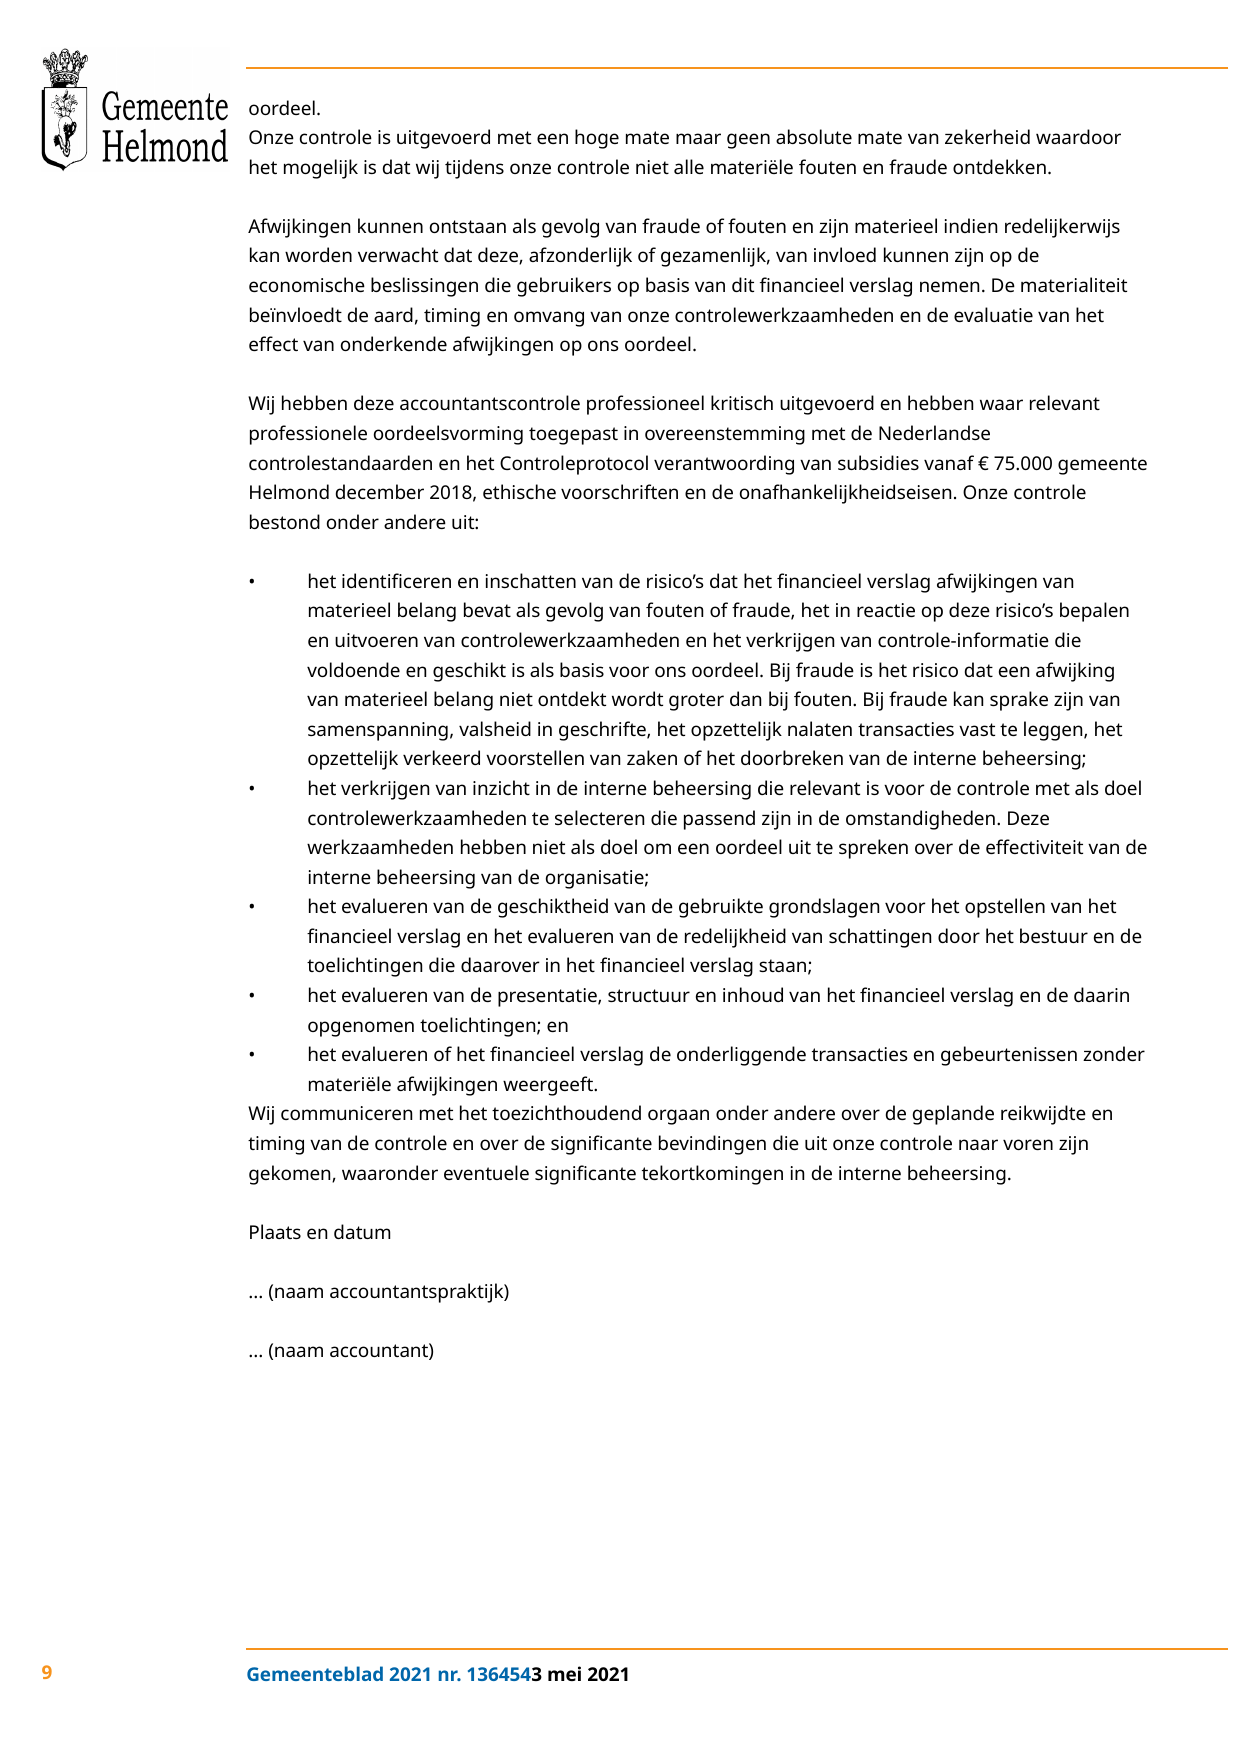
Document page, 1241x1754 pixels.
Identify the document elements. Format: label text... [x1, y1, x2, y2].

list het evalueren van de geschiktheid van de gebruikte grondslagen voor het opstellen van het financieel verslag en het evalueren van de redelijkheid van schattingen door het bestuur en de toelichtingen die daarover in het financieel verslag staan; [248, 893, 1152, 978]
text Wij communiceren met het toezichthoudend orgaan onder andere over de geplande reikwijdte en timing van de controle en over de significante bevindingen die uit onze controle naar voren zijn gekomen, waaronder eventuele significante tekortkomingen in de interne beheersing. [248, 1101, 1152, 1186]
text Onze controle is uitgevoerd met een hoge mate maar geen absolute mate van zekerheid waardoor het mogelijk is dat wij tijdens onze controle niet alle materiële fouten en fraude ontdekken. [248, 124, 1152, 180]
list het evalueren van de presentatie, structuur en inhoud van het financieel verslag en de daarin opgenomen toelichtingen; en [248, 982, 1152, 1038]
text ... (naam accountantspraktijk) [248, 1278, 1152, 1304]
list het identificeren en inschatten van de risico’s dat het financieel verslag afwijkingen van materieel belang bevat als gevolg van fouten of fraude, het in reactie op deze risico’s bepalen en uitvoeren van controlewerkzaamheden en het verkrijgen van controle-informatie die voldoende en geschikt is als basis voor ons oordeel. Bij fraude is het risico dat een afwijking van materieel belang niet ontdekt wordt groter dan bij fouten. Bij fraude kan sprake zijn van samenspanning, valsheid in geschrifte, het opzettelijk nalaten transacties vast te leggen, het opzettelijk verkeerd voorstellen van zaken of het doorbreken van de interne beheersing; [248, 568, 1152, 771]
text Wij hebben deze accountantscontrole professioneel kritisch uitgevoerd en hebben waar relevant professionele oordeelsvorming toegepast in overeenstemming met de Nederlandse controlestandaarden en het Controleprotocol verantwoording van subsidies vanaf € 75.000 gemeente Helmond december 2018, ethische voorschriften en de onafhankelijkheidseisen. Onze controle bestond onder andere uit: [248, 391, 1152, 535]
text oordeel. [248, 95, 1152, 121]
list het evalueren of het financieel verslag de onderliggende transacties en gebeurtenissen zonder materiële afwijkingen weergeeft. [248, 1041, 1152, 1097]
list het verkrijgen van inzicht in de interne beheersing die relevant is voor de controle met als doel controlewerkzaamheden te selecteren die passend zijn in de omstandigheden. Deze werkzaamheden hebben niet als doel om een oordeel uit te spreken over de effectiviteit van de interne beheersing van de organisatie; [248, 775, 1152, 890]
text Afwijkingen kunnen ontstaan als gevolg van fraude of fouten en zijn materieel indien redelijkerwijs kan worden verwacht dat deze, afzonderlijk of gezamenlijk, van invloed kunnen zijn op de economische beslissingen die gebruikers op basis van dit financieel verslag nemen. De materialiteit beïnvloedt de aard, timing en omvang van onze controlewerkzaamheden en de evaluatie van het effect van onderkende afwijkingen op ons oordeel. [248, 213, 1152, 357]
text Plaats en datum [248, 1219, 1152, 1245]
text ... (naam accountant) [248, 1337, 1152, 1363]
picture [41, 47, 231, 172]
